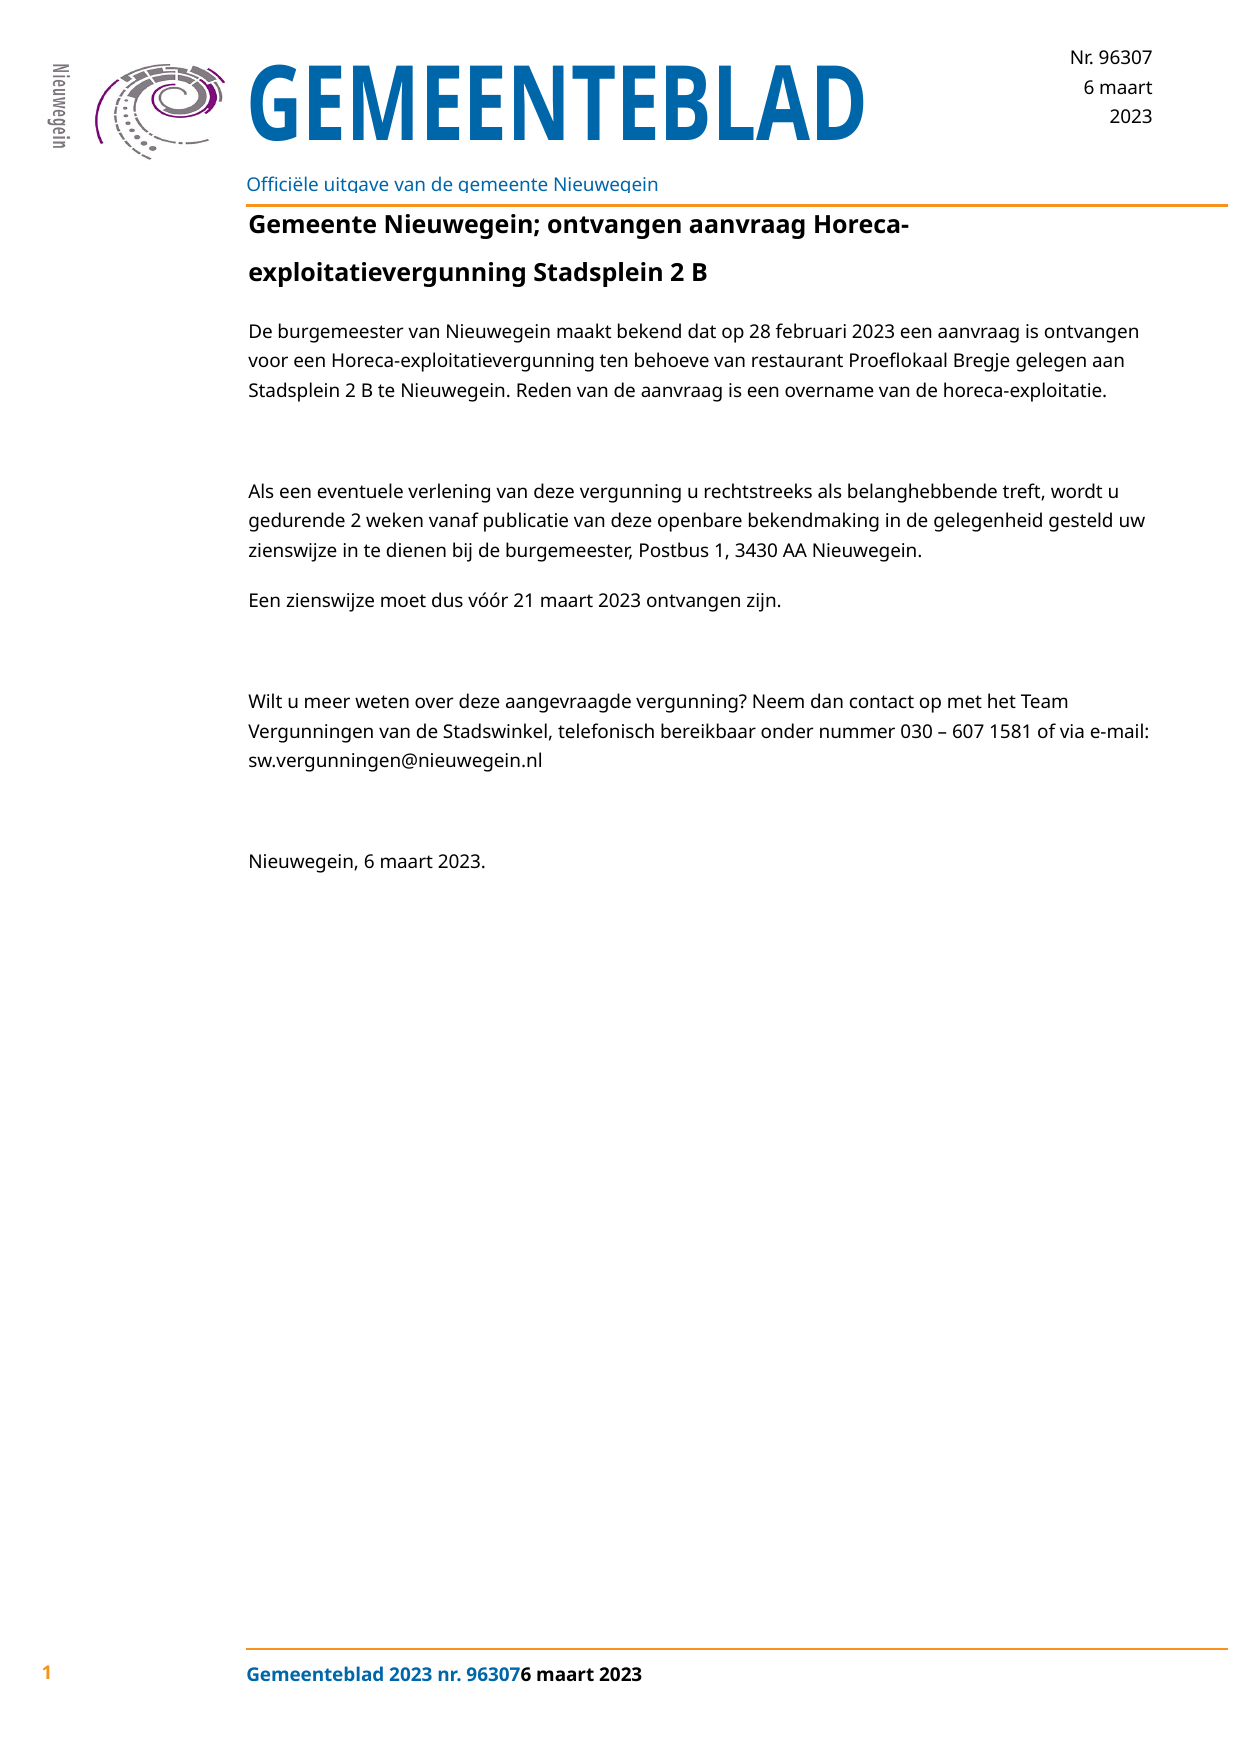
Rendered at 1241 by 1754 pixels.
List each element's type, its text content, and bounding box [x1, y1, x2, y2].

text Gemeente Nieuwegein; ontvangen aanvraag Horeca-exploitatievergunning Stadsplein 2 B [248, 207, 1152, 288]
text De burgemeester van Nieuwegein maakt bekend dat op 28 februari 2023 een aanvraag is ontvangen voor een Horeca-exploitatievergunning ten behoeve van restaurant Proeflokaal Bregje gelegen aan Stadsplein 2 B te Nieuwegein. Reden van de aanvraag is een overname van de horeca-exploitatie. [248, 318, 1152, 403]
text Als een eventuele verlening van deze vergunning u rechtstreeks als belanghebbende treft, wordt u gedurende 2 weken vanaf publicatie van deze openbare bekendmaking in de gelegenheid gesteld uw zienswijze in te dienen bij de burgemeester, Postbus 1, 3430 AA Nieuwegein. [248, 478, 1152, 563]
text Een zienswijze moet dus vóór 21 maart 2023 ontvangen zijn. [248, 587, 1152, 613]
picture [41, 47, 231, 172]
text Nieuwegein, 6 maart 2023. [248, 848, 1152, 874]
text Wilt u meer weten over deze aangevraagde vergunning? Neem dan contact op met het Team Vergunningen van de Stadswinkel, telefonisch bereikbaar onder nummer 030 – 607 1581 of via e-mail: sw.vergunningen@nieuwegein.nl [248, 688, 1152, 773]
